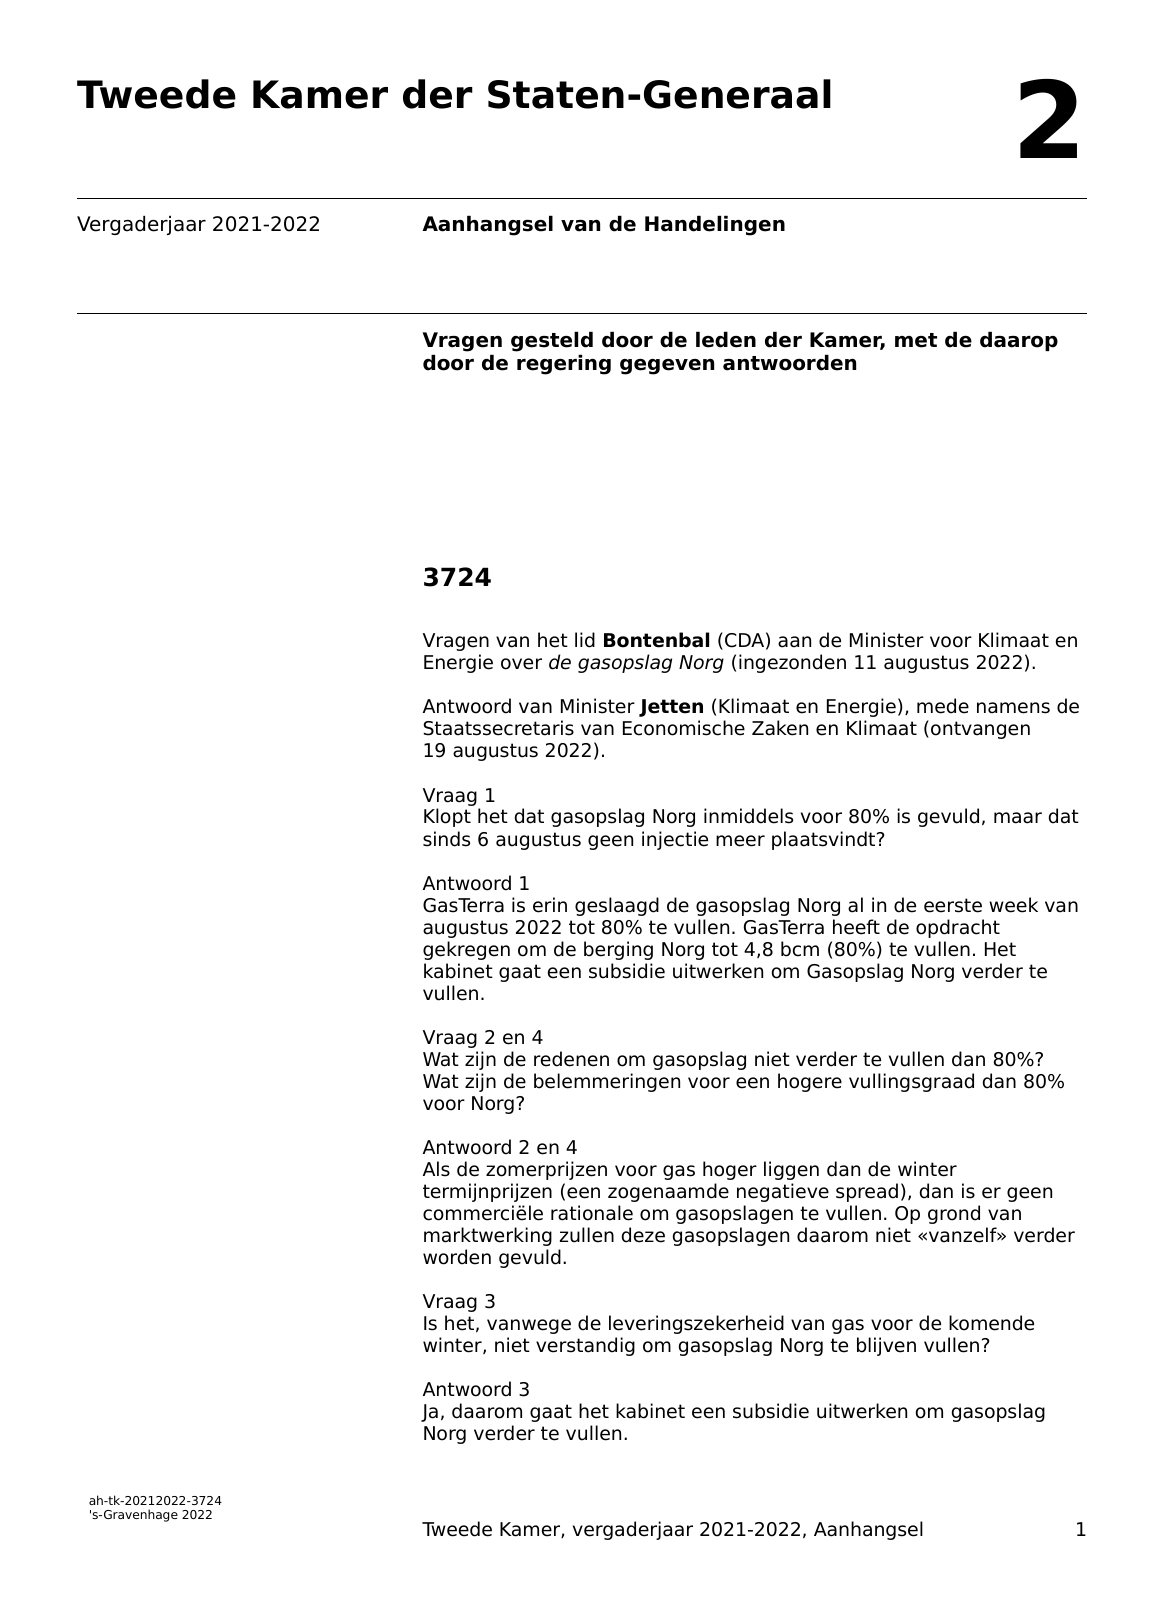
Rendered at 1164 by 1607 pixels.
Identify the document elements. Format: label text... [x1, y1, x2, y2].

text Vraag 3 [422, 1291, 1087, 1313]
text Vraag 2 en 4 [422, 1027, 1087, 1049]
text Antwoord 3 [422, 1379, 1087, 1401]
text GasTerra is erin geslaagd de gasopslag Norg al in de eerste week van augustus 2022 tot 80% te vullen. GasTerra heeft de opdracht gekregen om de berging Norg tot 4,8 bcm (80%) te vullen. Het kabinet gaat een subsidie uitwerken om Gasopslag Norg verder te vullen. [422, 894, 1087, 1004]
table_header 2 [886, 59, 1087, 198]
text Vragen van het lid Bontenbal (CDA) aan de Minister voor Klimaat en Energie over de gasopslag Norg (ingezonden 11 augustus 2022). [422, 630, 1087, 674]
text Wat zijn de belemmeringen voor een hogere vullingsgraad dan 80% voor Norg? [422, 1071, 1087, 1114]
text Wat zijn de redenen om gasopslag niet verder te vullen dan 80%? [422, 1049, 1087, 1071]
table_cell Vragen gesteld door de leden der Kamer, met de daarop door de regering gegeven antwoorden [422, 314, 1087, 375]
text Antwoord van Minister Jetten (Klimaat en Energie), mede namens de Staatssecretaris van Economische Zaken en Klimaat (ontvangen 19 augustus 2022). [422, 696, 1087, 762]
table_header Tweede Kamer der Staten-Generaal [77, 59, 886, 198]
text ah-tk-20212022-3724 [88, 1494, 323, 1508]
text Antwoord 2 en 4 [422, 1137, 1087, 1159]
text 3724 [422, 563, 1087, 592]
text Is het, vanwege de leveringszekerheid van gas voor de komende winter, niet verstandig om gasopslag Norg te blijven vullen? [422, 1313, 1087, 1357]
text Ja, daarom gaat het kabinet een subsidie uitwerken om gasopslag Norg verder te vullen. [422, 1401, 1087, 1445]
text Vraag 1 [422, 784, 1087, 806]
text Als de zomerprijzen voor gas hoger liggen dan de winter termijnprijzen (een zogenaamde negatieve spread), dan is er geen commerciële rationale om gasopslagen te vullen. Op grond van marktwerking zullen deze gasopslagen daarom niet «vanzelf» verder worden gevuld. [422, 1159, 1087, 1269]
text Antwoord 1 [422, 873, 1087, 894]
table_cell Aanhangsel van de Handelingen [422, 199, 1087, 313]
table_cell Vergaderjaar 2021-2022 [77, 199, 422, 313]
text Klopt het dat gasopslag Norg inmiddels voor 80% is gevuld, maar dat sinds 6 augustus geen injectie meer plaatsvindt? [422, 806, 1087, 850]
text 's-Gravenhage 2022 [88, 1508, 323, 1522]
table_cell [77, 314, 422, 375]
